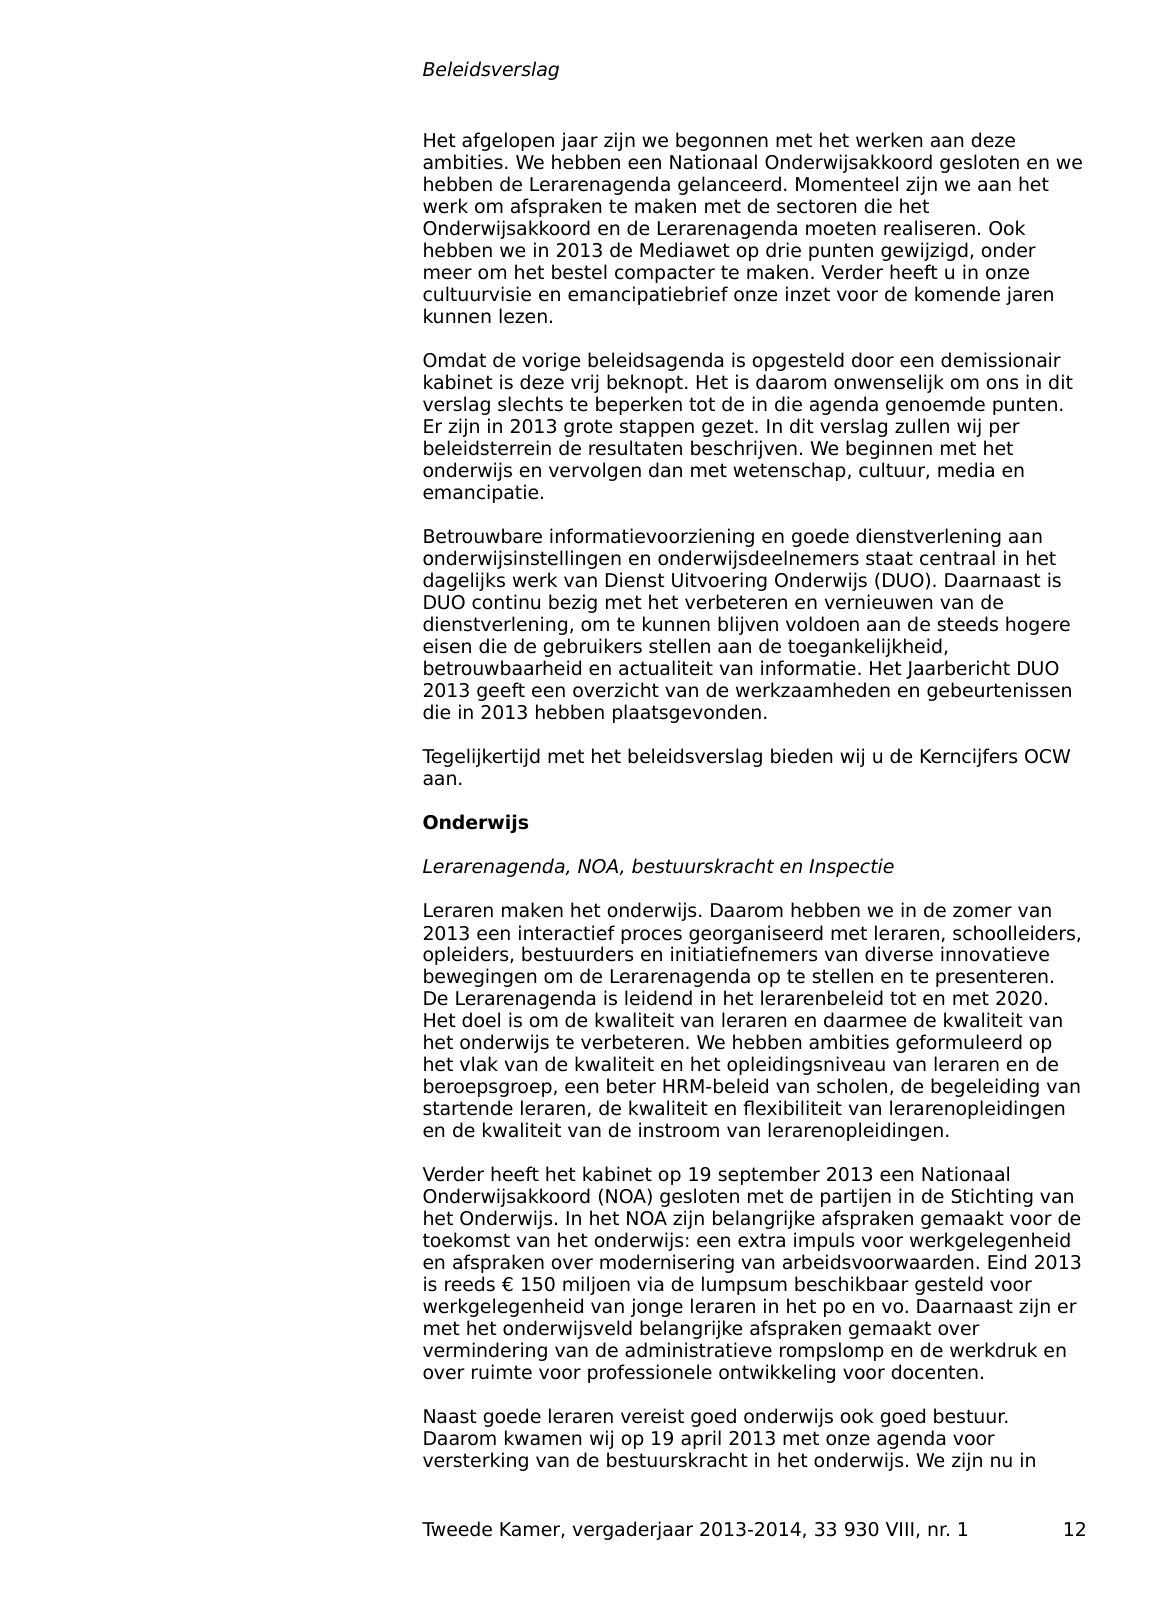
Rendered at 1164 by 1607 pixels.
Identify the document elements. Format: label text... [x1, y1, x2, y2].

text Leraren maken het onderwijs. Daarom hebben we in de zomer van 2013 een interactief proces georganiseerd met leraren, schoolleiders, opleiders, bestuurders en initiatiefnemers van diverse innovatieve bewegingen om de Lerarenagenda op te stellen en te presenteren. De Lerarenagenda is leidend in het lerarenbeleid tot en met 2020. Het doel is om de kwaliteit van leraren en daarmee de kwaliteit van het onderwijs te verbeteren. We hebben ambities geformuleerd op het vlak van de kwaliteit en het opleidingsniveau van leraren en de beroepsgroep, een beter HRM-beleid van scholen, de begeleiding van startende leraren, de kwaliteit en flexibiliteit van lerarenopleidingen en de kwaliteit van de instroom van lerarenopleidingen. [422, 900, 1087, 1142]
subtitle Onderwijs [422, 812, 1087, 834]
text Tegelijkertijd met het beleidsverslag bieden wij u de Kerncijfers OCW aan. [422, 746, 1087, 790]
text Het afgelopen jaar zijn we begonnen met het werken aan deze ambities. We hebben een Nationaal Onderwijsakkoord gesloten en we hebben de Lerarenagenda gelanceerd. Momenteel zijn we aan het werk om afspraken te maken met de sectoren die het Onderwijsakkoord en de Lerarenagenda moeten realiseren. Ook hebben we in 2013 de Mediawet op drie punten gewijzigd, onder meer om het bestel compacter te maken. Verder heeft u in onze cultuurvisie en emancipatiebrief onze inzet voor de komende jaren kunnen lezen. [422, 130, 1087, 328]
text Verder heeft het kabinet op 19 september 2013 een Nationaal Onderwijsakkoord (NOA) gesloten met de partijen in de Stichting van het Onderwijs. In het NOA zijn belangrijke afspraken gemaakt voor de toekomst van het onderwijs: een extra impuls voor werkgelegenheid en afspraken over modernisering van arbeidsvoorwaarden. Eind 2013 is reeds € 150 miljoen via de lumpsum beschikbaar gesteld voor werkgelegenheid van jonge leraren in het po en vo. Daarnaast zijn er met het onderwijsveld belangrijke afspraken gemaakt over vermindering van de administratieve rompslomp en de werkdruk en over ruimte voor professionele ontwikkeling voor docenten. [422, 1164, 1087, 1384]
text Omdat de vorige beleidsagenda is opgesteld door een demissionair kabinet is deze vrij beknopt. Het is daarom onwenselijk om ons in dit verslag slechts te beperken tot de in die agenda genoemde punten. Er zijn in 2013 grote stappen gezet. In dit verslag zullen wij per beleidsterrein de resultaten beschrijven. We beginnen met het onderwijs en vervolgen dan met wetenschap, cultuur, media en emancipatie. [422, 350, 1087, 504]
text Lerarenagenda, NOA, bestuurskracht en Inspectie [422, 856, 1087, 878]
text Betrouwbare informatievoorziening en goede dienstverlening aan onderwijsinstellingen en onderwijsdeelnemers staat centraal in het dagelijks werk van Dienst Uitvoering Onderwijs (DUO). Daarnaast is DUO continu bezig met het verbeteren en vernieuwen van de dienstverlening, om te kunnen blijven voldoen aan de steeds hogere eisen die de gebruikers stellen aan de toegankelijkheid, betrouwbaarheid en actualiteit van informatie. Het Jaarbericht DUO 2013 geeft een overzicht van de werkzaamheden en gebeurtenissen die in 2013 hebben plaatsgevonden. [422, 526, 1087, 724]
text Naast goede leraren vereist goed onderwijs ook goed bestuur. Daarom kwamen wij op 19 april 2013 met onze agenda voor versterking van de bestuurskracht in het onderwijs. We zijn nu in [422, 1406, 1087, 1472]
